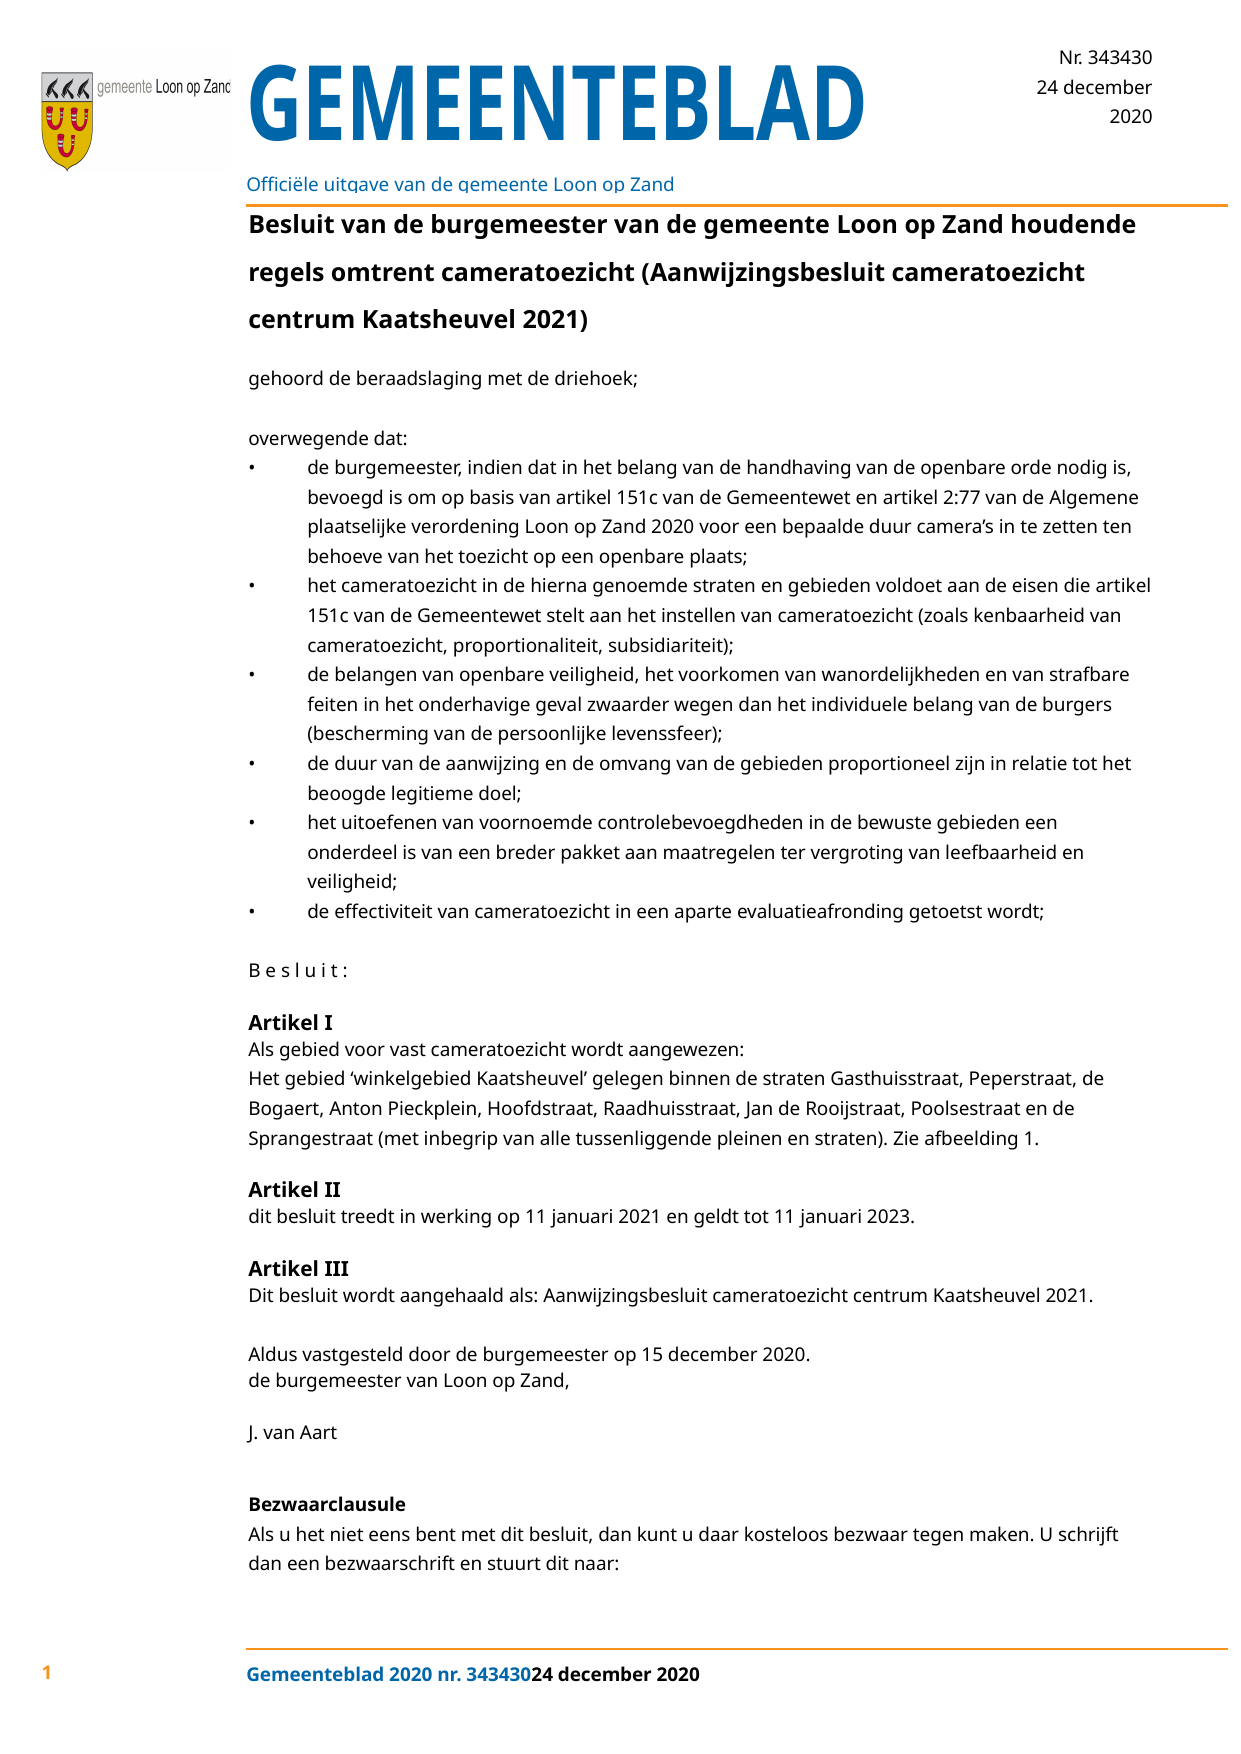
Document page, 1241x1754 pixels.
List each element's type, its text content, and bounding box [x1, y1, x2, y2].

text Als gebied voor vast cameratoezicht wordt aangewezen: [248, 1036, 1152, 1062]
list de duur van de aanwijzing en de omvang van de gebieden proportioneel zijn in relatie tot het beoogde legitieme doel; [248, 750, 1152, 805]
text J. van Aart [248, 1419, 1152, 1444]
text Dit besluit wordt aangehaald als: Aanwijzingsbesluit cameratoezicht centrum Kaatsheuvel 2021. [248, 1282, 1152, 1308]
list het uitoefenen van voornoemde controlebevoegdheden in de bewuste gebieden een onderdeel is van een breder pakket aan maatregelen ter vergroting van leefbaarheid en veiligheid; [248, 809, 1152, 894]
text Artikel I [248, 1008, 1152, 1036]
text Artikel II [248, 1175, 1152, 1204]
text Als u het niet eens bent met dit besluit, dan kunt u daar kosteloos bezwaar tegen maken. U schrijft dan een bezwaarschrift en stuurt dit naar: [248, 1521, 1152, 1576]
picture [41, 47, 231, 172]
text Besluit van de burgemeester van de gemeente Loon op Zand houdende regels omtrent cameratoezicht (Aanwijzingsbesluit cameratoezicht centrum Kaatsheuvel 2021) [248, 207, 1152, 336]
list de belangen van openbare veiligheid, het voorkomen van wanordelijkheden en van strafbare feiten in het onderhavige geval zwaarder wegen dan het individuele belang van de burgers (bescherming van de persoonlijke levenssfeer); [248, 661, 1152, 746]
text Artikel III [248, 1254, 1152, 1282]
text overwegende dat: [248, 425, 1152, 450]
text dit besluit treedt in werking op 11 januari 2021 en geldt tot 11 januari 2023. [248, 1204, 1152, 1229]
text B e s l u i t : [248, 957, 1152, 983]
text Aldus vastgesteld door de burgemeester op 15 december 2020. [248, 1342, 1152, 1367]
list het cameratoezicht in de hierna genoemde straten en gebieden voldoet aan de eisen die artikel 151c van de Gemeentewet stelt aan het instellen van cameratoezicht (zoals kenbaarheid van cameratoezicht, proportionaliteit, subsidiariteit); [248, 573, 1152, 657]
text Bezwaarclausule [248, 1491, 1152, 1517]
text gehoord de beraadslaging met de driehoek; [248, 366, 1152, 391]
text de burgemeester van Loon op Zand, [248, 1367, 1152, 1393]
list de effectiviteit van cameratoezicht in een aparte evaluatieafronding getoetst wordt; [248, 898, 1152, 924]
text Het gebied ‘winkelgebied Kaatsheuvel’ gelegen binnen de straten Gasthuisstraat, Peperstraat, de Bogaert, Anton Pieckplein, Hoofdstraat, Raadhuisstraat, Jan de Rooijstraat, Poolsestraat en de Sprangestraat (met inbegrip van alle tussenliggende pleinen en straten). Zie afbeelding 1. [248, 1066, 1152, 1151]
list de burgemeester, indien dat in het belang van de handhaving van de openbare orde nodig is, bevoegd is om op basis van artikel 151c van de Gemeentewet en artikel 2:77 van de Algemene plaatselijke verordening Loon op Zand 2020 voor een bepaalde duur camera’s in te zetten ten behoeve van het toezicht op een openbare plaats; [248, 454, 1152, 569]
